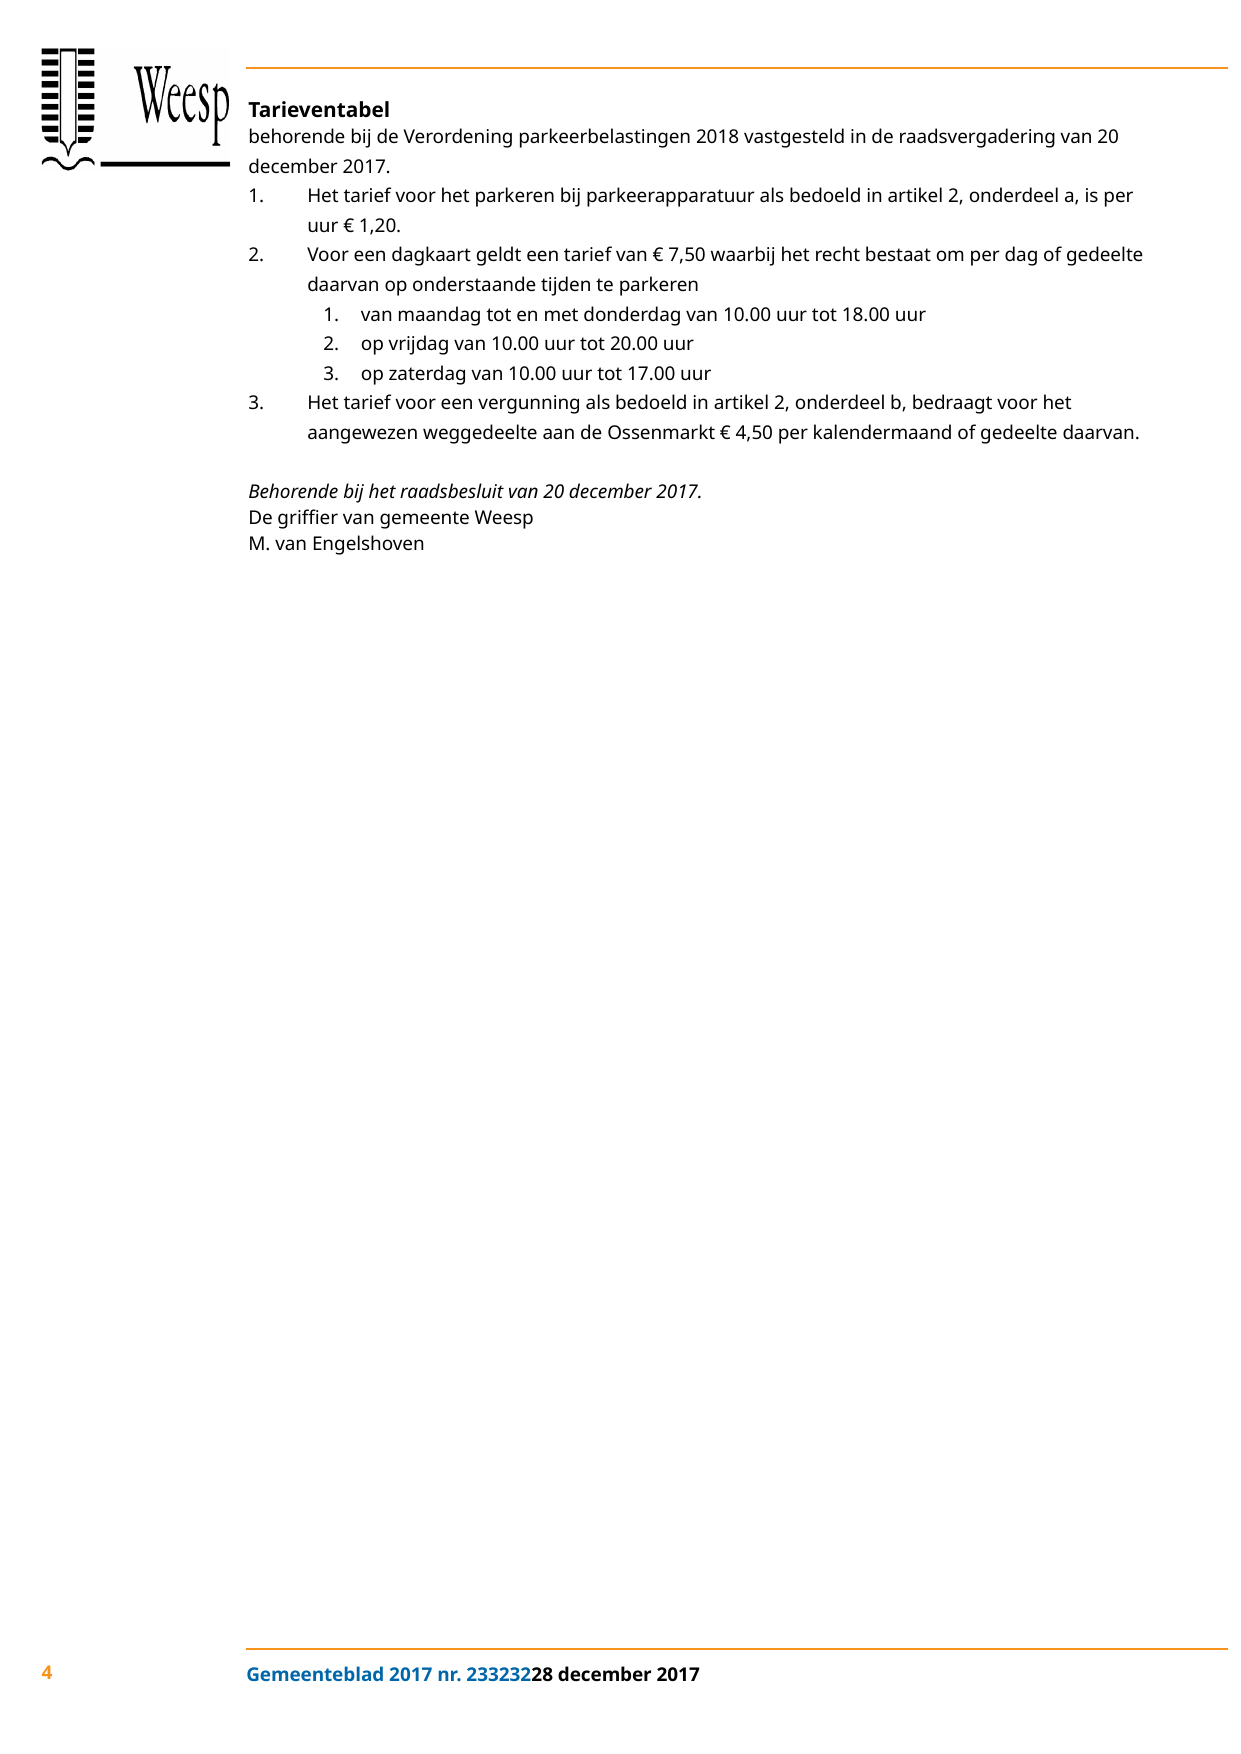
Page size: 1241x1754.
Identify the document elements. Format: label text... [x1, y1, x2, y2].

picture [41, 47, 231, 172]
text Tarieventabel [248, 95, 1152, 123]
list op vrijdag van 10.00 uur tot 20.00 uur [323, 330, 1152, 356]
list Het tarief voor een vergunning als bedoeld in artikel 2, onderdeel b, bedraagt voor het aangewezen weggedeelte aan de Ossenmarkt € 4,50 per kalendermaand of gedeelte daarvan. [248, 389, 1152, 445]
text Behorende bij het raadsbesluit van 20 december 2017. [248, 478, 1152, 504]
list Het tarief voor het parkeren bij parkeerapparatuur als bedoeld in artikel 2, onderdeel a, is per uur € 1,20. [248, 182, 1152, 238]
text behorende bij de Verordening parkeerbelastingen 2018 vastgesteld in de raadsvergadering van 20 december 2017. [248, 123, 1152, 179]
text De griffier van gemeente Weesp [248, 504, 1152, 530]
text M. van Engelshoven [248, 530, 1152, 556]
list van maandag tot en met donderdag van 10.00 uur tot 18.00 uur [323, 301, 1152, 327]
list op zaterdag van 10.00 uur tot 17.00 uur [323, 360, 1152, 386]
list Voor een dagkaart geldt een tarief van € 7,50 waarbij het recht bestaat om per dag of gedeelte daarvan op onderstaande tijden te parkeren [248, 242, 1152, 297]
